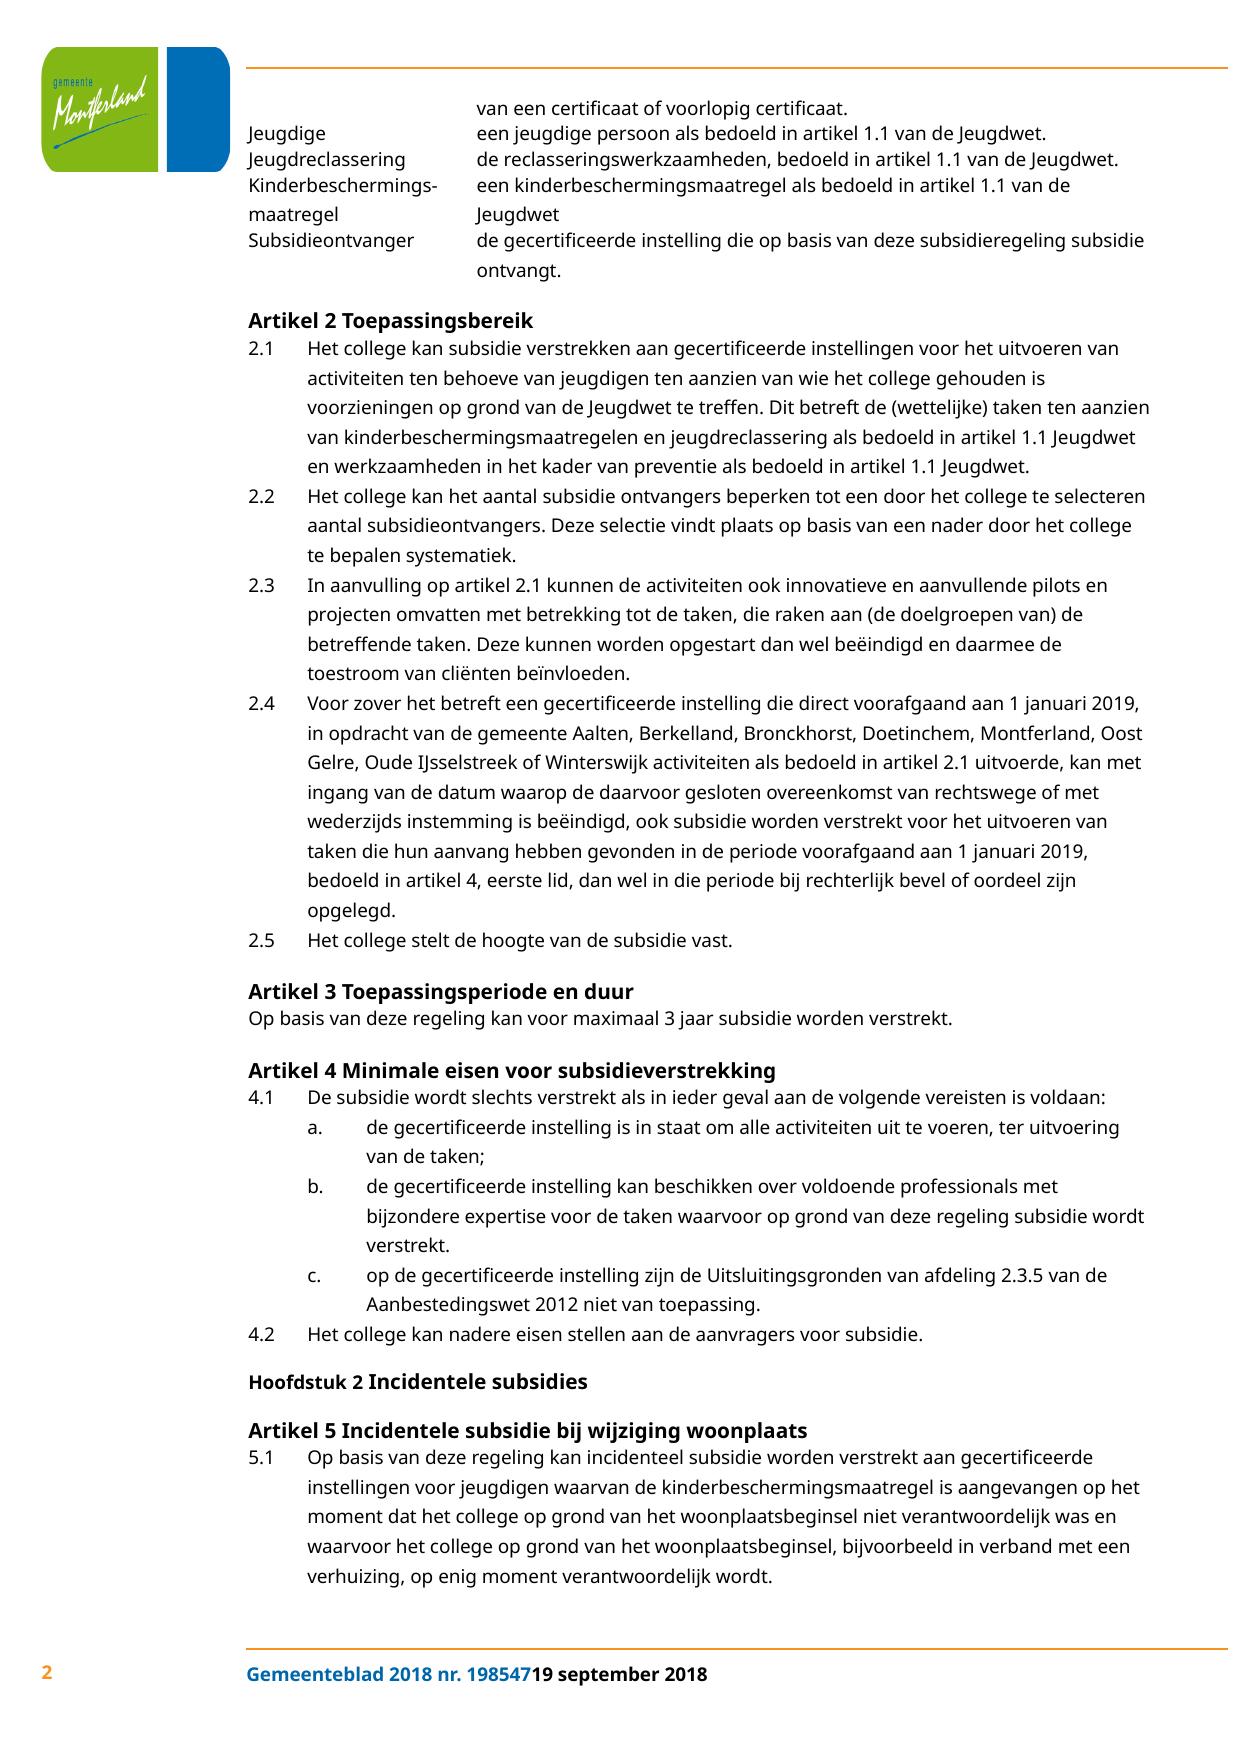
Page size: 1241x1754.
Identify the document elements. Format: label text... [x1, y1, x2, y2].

table_cell Jeugdige [248, 121, 476, 146]
text Hoofdstuk 2 Incidentele subsidies [248, 1367, 1152, 1395]
table_cell [248, 95, 476, 121]
list de gecertificeerde instelling is in staat om alle activiteiten uit te voeren, ter uitvoering van de taken; [307, 1114, 1152, 1169]
list De subsidie wordt slechts verstrekt als in ieder geval aan de volgende vereisten is voldaan: [248, 1084, 1152, 1110]
table_cell een jeugdige persoon als bedoeld in artikel 1.1 van de Jeugdwet. [476, 121, 1152, 146]
table_cell van een certificaat of voorlopig certificaat. [476, 95, 1152, 121]
text Artikel 2 Toepassingsbereik [248, 307, 1152, 335]
list In aanvulling op artikel 2.1 kunnen de activiteiten ook innovatieve en aanvullende pilots en projecten omvatten met betrekking tot de taken, die raken aan (de doelgroepen van) de betreffende taken. Deze kunnen worden opgestart dan wel beëindigd en daarmee de toestroom van cliënten beïnvloeden. [248, 572, 1152, 686]
list Het college kan subsidie verstrekken aan gecertificeerde instellingen voor het uitvoeren van activiteiten ten behoeve van jeugdigen ten aanzien van wie het college gehouden is voorzieningen op grond van de Jeugdwet te treffen. Dit betreft de (wettelijke) taken ten aanzien van kinderbeschermingsmaatregelen en jeugdreclassering als bedoeld in artikel 1.1 Jeugdwet en werkzaamheden in het kader van preventie als bedoeld in artikel 1.1 Jeugdwet. [248, 335, 1152, 479]
table_cell Subsidieontvanger [248, 227, 476, 283]
list Het college kan het aantal subsidie ontvangers beperken tot een door het college te selecteren aantal subsidieontvangers. Deze selectie vindt plaats op basis van een nader door het college te bepalen systematiek. [248, 483, 1152, 568]
text Artikel 4 Minimale eisen voor subsidieverstrekking [248, 1056, 1152, 1084]
text Op basis van deze regeling kan voor maximaal 3 jaar subsidie worden verstrekt. [248, 1006, 1152, 1031]
list Voor zover het betreft een gecertificeerde instelling die direct voorafgaand aan 1 januari 2019, in opdracht van de gemeente Aalten, Berkelland, Bronckhorst, Doetinchem, Montferland, Oost Gelre, Oude IJsselstreek of Winterswijk activiteiten als bedoeld in artikel 2.1 uitvoerde, kan met ingang van de datum waarop de daarvoor gesloten overeenkomst van rechtswege of met wederzijds instemming is beëindigd, ook subsidie worden verstrekt voor het uitvoeren van taken die hun aanvang hebben gevonden in de periode voorafgaand aan 1 januari 2019, bedoeld in artikel 4, eerste lid, dan wel in die periode bij rechterlijk bevel of oordeel zijn opgelegd. [248, 690, 1152, 923]
list de gecertificeerde instelling kan beschikken over voldoende professionals met bijzondere expertise voor de taken waarvoor op grond van deze regeling subsidie wordt verstrekt. [307, 1173, 1152, 1258]
list Het college stelt de hoogte van de subsidie vast. [248, 927, 1152, 952]
text Artikel 5 Incidentele subsidie bij wijziging woonplaats [248, 1416, 1152, 1444]
list Het college kan nadere eisen stellen aan de aanvragers voor subsidie. [248, 1321, 1152, 1347]
list Op basis van deze regeling kan incidenteel subsidie worden verstrekt aan gecertificeerde instellingen voor jeugdigen waarvan de kinderbeschermingsmaatregel is aangevangen op het moment dat het college op grond van het woonplaatsbeginsel niet verantwoordelijk was en waarvoor het college op grond van het woonplaatsbeginsel, bijvoorbeeld in verband met een verhuizing, op enig moment verantwoordelijk wordt. [248, 1444, 1152, 1588]
picture [41, 47, 231, 172]
table_cell de reclasseringswerkzaamheden, bedoeld in artikel 1.1 van de Jeugdwet. [476, 146, 1152, 172]
table_cell Kinderbeschermings-maatregel [248, 172, 476, 227]
table_cell een kinderbeschermingsmaatregel als bedoeld in artikel 1.1 van de Jeugdwet [476, 172, 1152, 227]
text Artikel 3 Toepassingsperiode en duur [248, 977, 1152, 1006]
list op de gecertificeerde instelling zijn de Uitsluitingsgronden van afdeling 2.3.5 van de Aanbestedingswet 2012 niet van toepassing. [307, 1262, 1152, 1317]
table_cell de gecertificeerde instelling die op basis van deze subsidieregeling subsidie ontvangt. [476, 227, 1152, 283]
table_cell Jeugdreclassering [248, 146, 476, 172]
